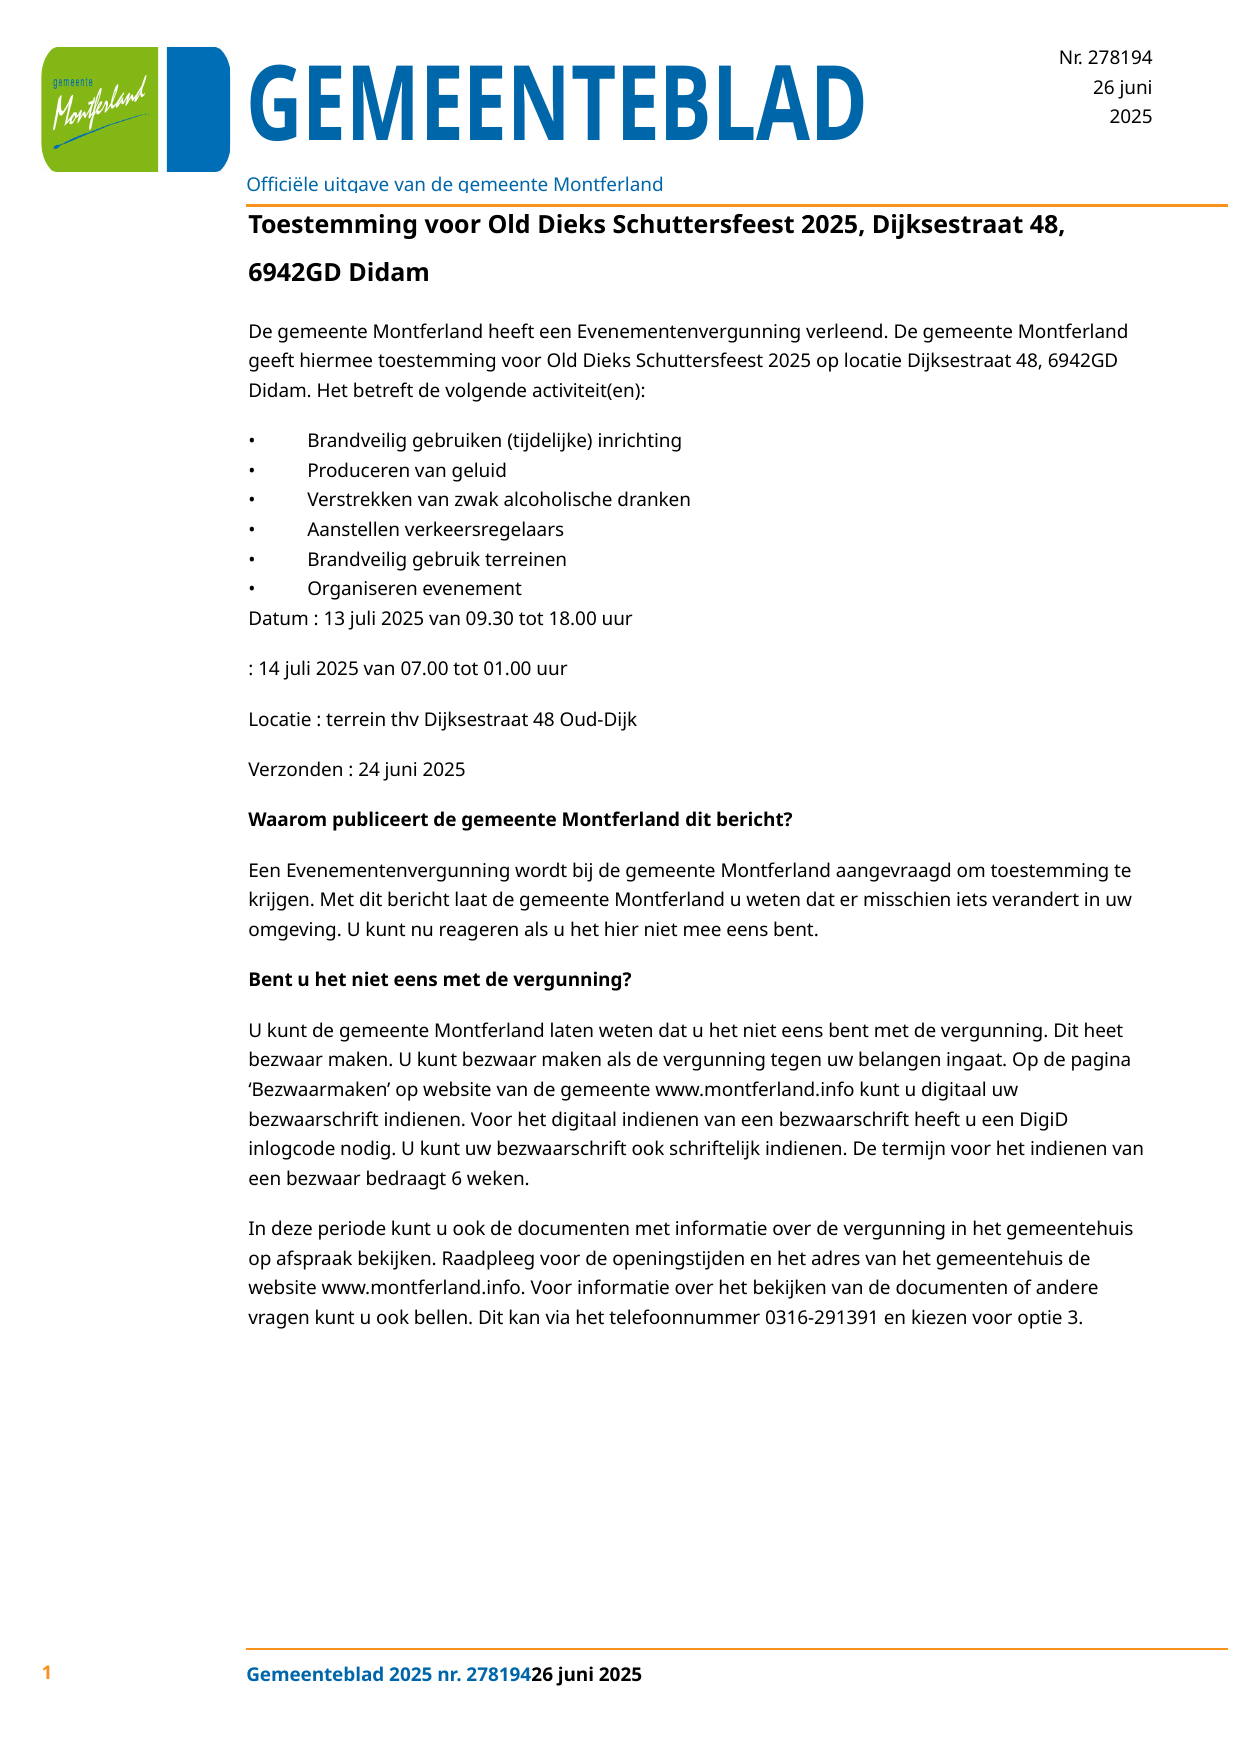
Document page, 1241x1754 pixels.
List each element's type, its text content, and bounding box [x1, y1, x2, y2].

picture [41, 47, 231, 172]
text Datum : 13 juli 2025 van 09.30 tot 18.00 uur [248, 605, 1152, 631]
text Toestemming voor Old Dieks Schuttersfeest 2025, Dijksestraat 48, 6942GD Didam [248, 207, 1152, 288]
text Waarom publiceert de gemeente Montferland dit bericht? [248, 807, 1152, 832]
text : 14 juli 2025 van 07.00 tot 01.00 uur [248, 655, 1152, 681]
text Locatie : terrein thv Dijksestraat 48 Oud-Dijk [248, 706, 1152, 732]
list Produceren van geluid [248, 457, 1152, 483]
text Een Evenementenvergunning wordt bij de gemeente Montferland aangevraagd om toestemming te krijgen. Met dit bericht laat de gemeente Montferland u weten dat er misschien iets verandert in uw omgeving. U kunt nu reageren als u het hier niet mee eens bent. [248, 857, 1152, 942]
text Bent u het niet eens met de vergunning? [248, 967, 1152, 992]
text Verzonden : 24 juni 2025 [248, 756, 1152, 782]
text U kunt de gemeente Montferland laten weten dat u het niet eens bent met de vergunning. Dit heet bezwaar maken. U kunt bezwaar maken als de vergunning tegen uw belangen ingaat. Op de pagina ‘Bezwaarmaken’ op website van de gemeente www.montferland.info kunt u digitaal uw bezwaarschrift indienen. Voor het digitaal indienen van een bezwaarschrift heeft u een DigiD inlogcode nodig. U kunt uw bezwaarschrift ook schriftelijk indienen. De termijn voor het indienen van een bezwaar bedraagt 6 weken. [248, 1017, 1152, 1191]
list Brandveilig gebruiken (tijdelijke) inrichting [248, 427, 1152, 453]
list Aanstellen verkeersregelaars [248, 516, 1152, 542]
list Brandveilig gebruik terreinen [248, 546, 1152, 572]
text In deze periode kunt u ook de documenten met informatie over de vergunning in het gemeentehuis op afspraak bekijken. Raadpleeg voor de openingstijden en het adres van het gemeentehuis de website www.montferland.info. Voor informatie over het bekijken van de documenten of andere vragen kunt u ook bellen. Dit kan via het telefoonnummer 0316-291391 en kiezen voor optie 3. [248, 1215, 1152, 1330]
text De gemeente Montferland heeft een Evenementenvergunning verleend. De gemeente Montferland geeft hiermee toestemming voor Old Dieks Schuttersfeest 2025 op locatie Dijksestraat 48, 6942GD Didam. Het betreft de volgende activiteit(en): [248, 318, 1152, 403]
list Verstrekken van zwak alcoholische dranken [248, 487, 1152, 512]
list Organiseren evenement [248, 575, 1152, 601]
